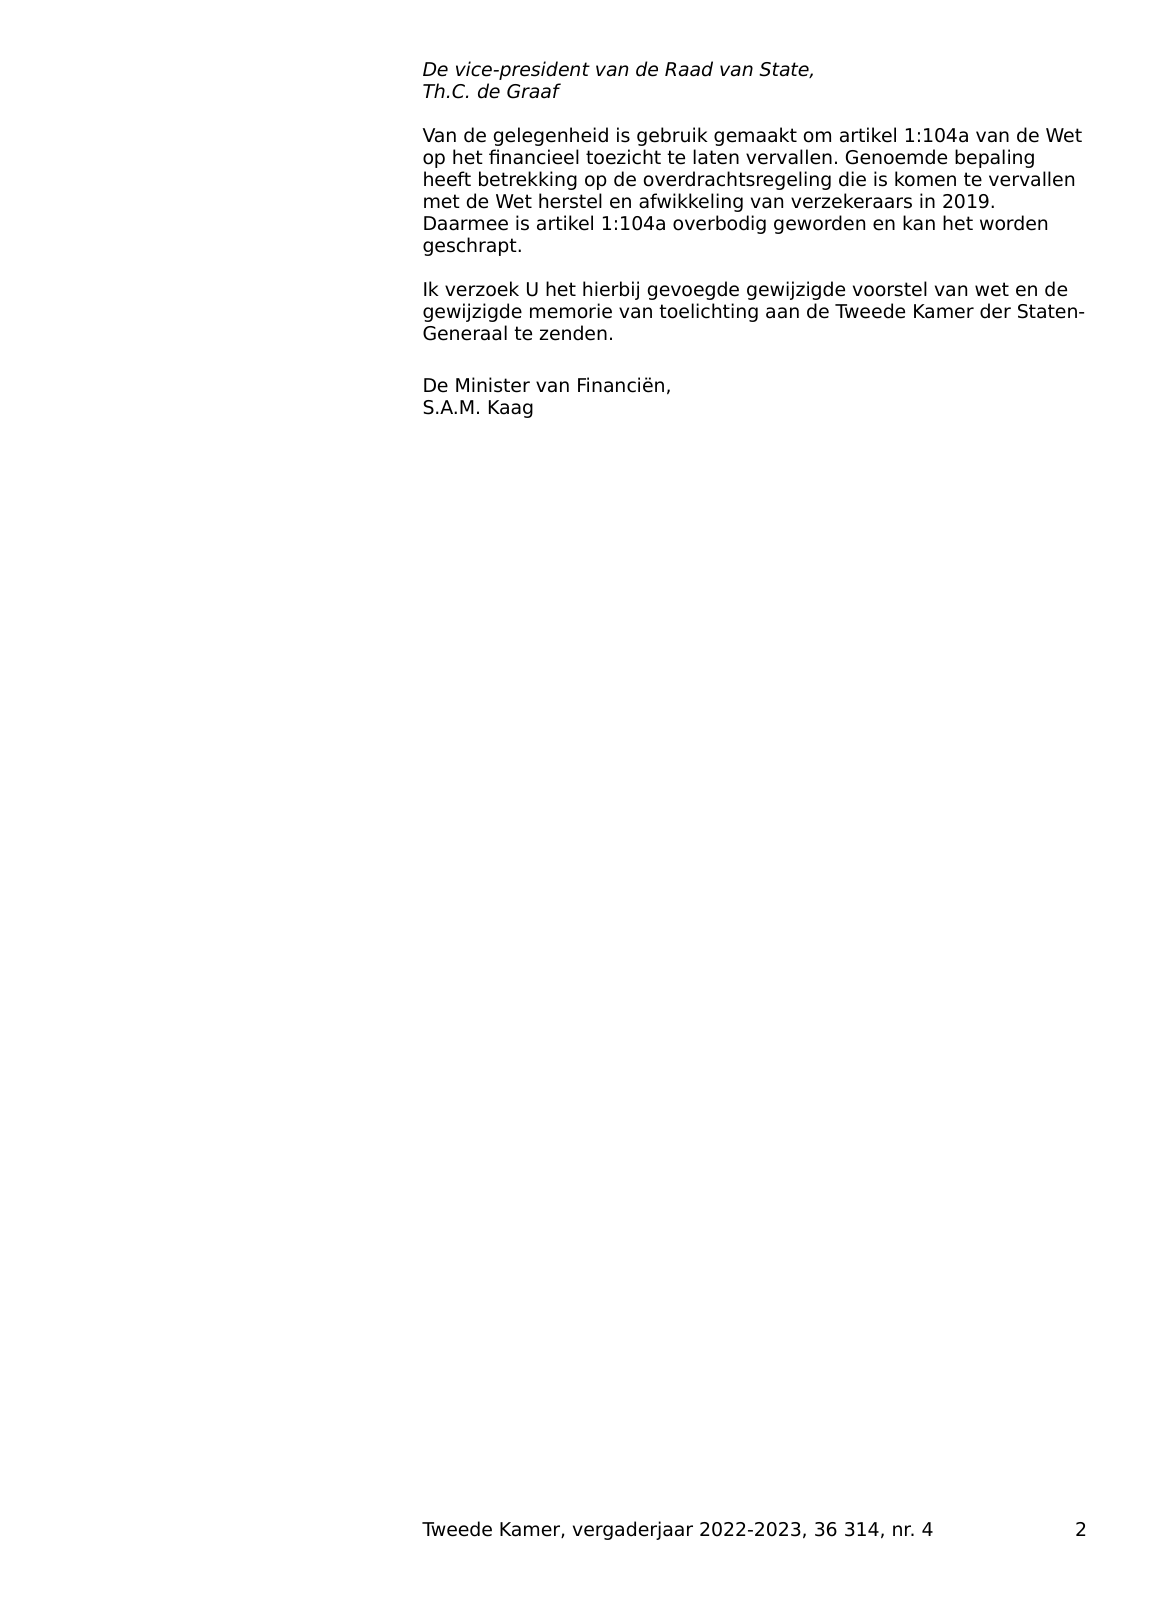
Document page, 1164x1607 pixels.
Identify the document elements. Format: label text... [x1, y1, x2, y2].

text Th.C. de Graaf [422, 81, 1087, 103]
text De Minister van Financiën, S.A.M. Kaag [422, 375, 1087, 419]
text De vice-president van de Raad van State, [422, 59, 1087, 81]
text Van de gelegenheid is gebruik gemaakt om artikel 1:104a van de Wet op het financieel toezicht te laten vervallen. Genoemde bepaling heeft betrekking op de overdrachtsregeling die is komen te vervallen met de Wet herstel en afwikkeling van verzekeraars in 2019. Daarmee is artikel 1:104a overbodig geworden en kan het worden geschrapt. [422, 125, 1087, 257]
text Ik verzoek U het hierbij gevoegde gewijzigde voorstel van wet en de gewijzigde memorie van toelichting aan de Tweede Kamer der Staten-Generaal te zenden. [422, 279, 1087, 345]
